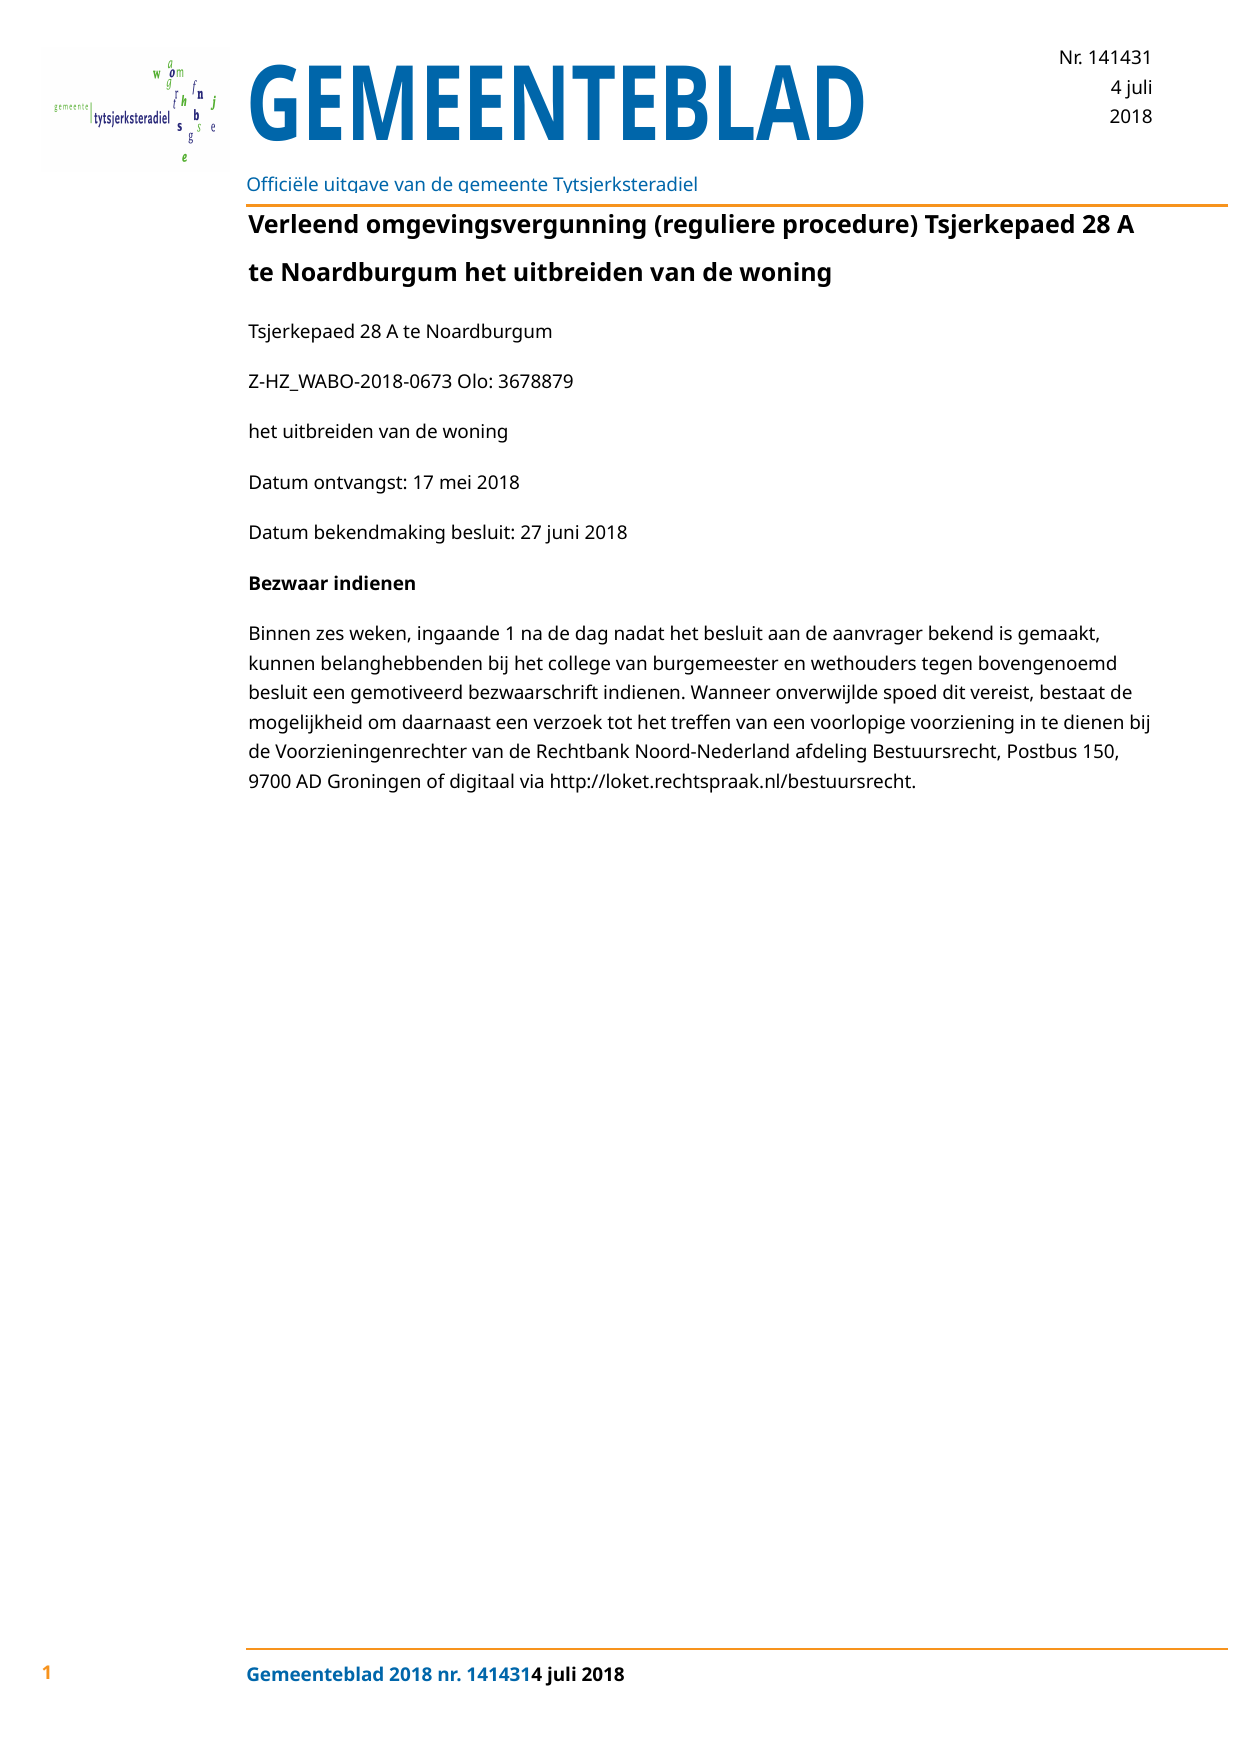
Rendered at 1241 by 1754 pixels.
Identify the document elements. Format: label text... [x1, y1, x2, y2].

text Bezwaar indienen [248, 570, 1152, 596]
text het uitbreiden van de woning [248, 419, 1152, 444]
text Z-HZ_WABO-2018-0673 Olo: 3678879 [248, 368, 1152, 394]
picture [41, 47, 231, 172]
text Binnen zes weken, ingaande 1 na de dag nadat het besluit aan de aanvrager bekend is gemaakt, kunnen belanghebbenden bij het college van burgemeester en wethouders tegen bovengenoemd besluit een gemotiveerd bezwaarschrift indienen. Wanneer onverwijlde spoed dit vereist, bestaat de mogelijkheid om daarnaast een verzoek tot het treffen van een voorlopige voorziening in te dienen bij de Voorzieningenrechter van de Rechtbank Noord-Nederland afdeling Bestuursrecht, Postbus 150, 9700 AD Groningen of digitaal via http://loket.rechtspraak.nl/bestuursrecht. [248, 620, 1152, 794]
text Verleend omgevingsvergunning (reguliere procedure) Tsjerkepaed 28 A te Noardburgum het uitbreiden van de woning [248, 207, 1152, 288]
text Tsjerkepaed 28 A te Noardburgum [248, 318, 1152, 344]
text Datum ontvangst: 17 mei 2018 [248, 469, 1152, 495]
text Datum bekendmaking besluit: 27 juni 2018 [248, 519, 1152, 545]
